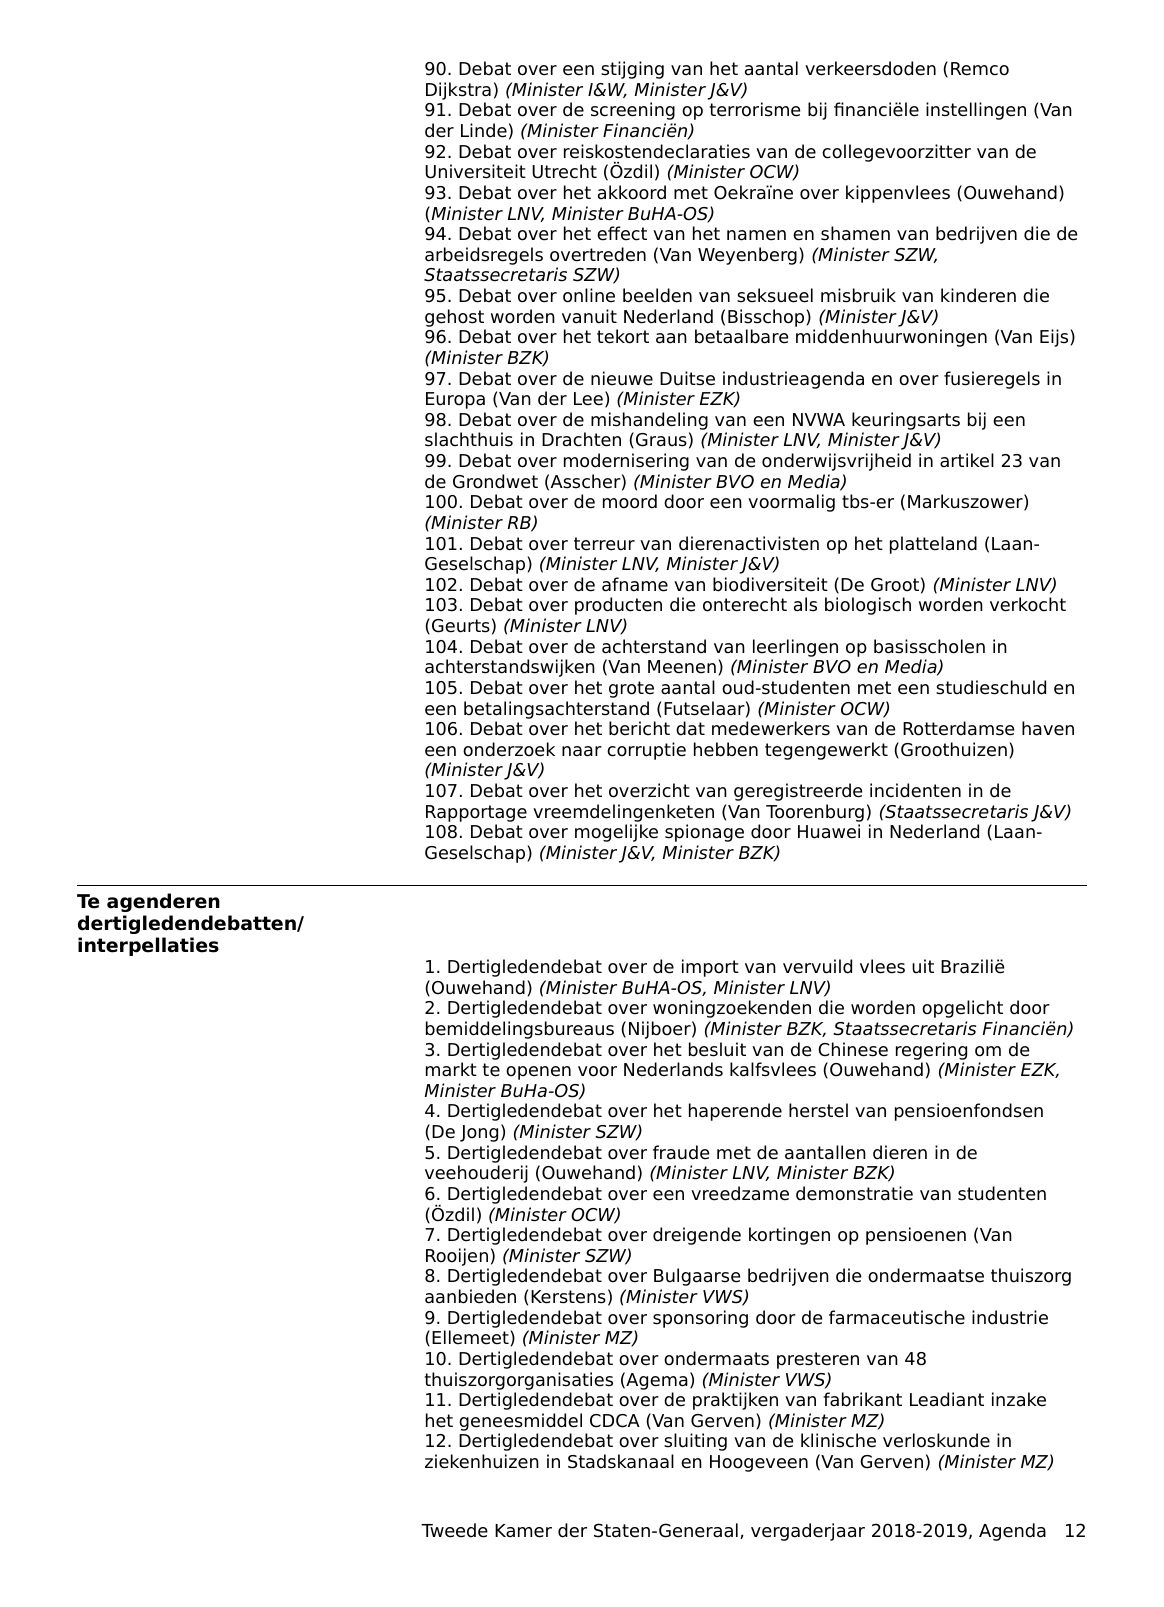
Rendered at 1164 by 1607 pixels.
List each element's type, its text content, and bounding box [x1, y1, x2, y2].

table_cell [77, 286, 401, 327]
table_cell 98. Debat over de mishandeling van een NVWA keuringsarts bij een slachthuis in Drachten (Graus) (Minister LNV, Minister J&V) [418, 410, 1087, 451]
table_cell [401, 1040, 418, 1101]
table_cell [401, 1431, 418, 1473]
table_cell 9. Dertigledendebat over sponsoring door de farmaceutische industrie (Ellemeet) (Minister MZ) [418, 1308, 1087, 1349]
table_cell [401, 369, 418, 410]
table_cell 5. Dertigledendebat over fraude met de aantallen dieren in de veehouderij (Ouwehand) (Minister LNV, Minister BZK) [418, 1143, 1087, 1184]
table_cell [77, 1184, 401, 1225]
table_cell 8. Dertigledendebat over Bulgaarse bedrijven die ondermaatse thuiszorg aanbieden (Kerstens) (Minister VWS) [418, 1266, 1087, 1308]
table_cell [77, 1349, 401, 1390]
table_cell [401, 1143, 418, 1184]
table_cell 102. Debat over de afname van biodiversiteit (De Groot) (Minister LNV) [418, 575, 1087, 595]
table_cell [77, 59, 401, 100]
table_cell [401, 59, 418, 100]
table_cell [401, 957, 418, 998]
table_cell 2. Dertigledendebat over woningzoekenden die worden opgelicht door bemiddelingsbureaus (Nijboer) (Minister BZK, Staatssecretaris Financiën) [418, 998, 1087, 1039]
table_cell [77, 1143, 401, 1184]
table_cell [401, 595, 418, 637]
table_cell [77, 1390, 401, 1431]
table_cell [401, 224, 418, 286]
table_cell 107. Debat over het overzicht van geregistreerde incidenten in de Rapportage vreemdelingenketen (Van Toorenburg) (Staatssecretaris J&V) [418, 781, 1087, 822]
table_cell 10. Dertigledendebat over ondermaats presteren van 48 thuiszorgorganisaties (Agema) (Minister VWS) [418, 1349, 1087, 1390]
table_cell 92. Debat over reiskostendeclaraties van de collegevoorzitter van de Universiteit Utrecht (Özdil) (Minister OCW) [418, 142, 1087, 183]
table_cell [401, 410, 418, 451]
table_cell 94. Debat over het effect van het namen en shamen van bedrijven die de arbeidsregels overtreden (Van Weyenberg) (Minister SZW, Staatssecretaris SZW) [418, 224, 1087, 286]
table_cell [401, 1184, 418, 1225]
table_cell 6. Dertigledendebat over een vreedzame demonstratie van studenten (Özdil) (Minister OCW) [418, 1184, 1087, 1225]
table_cell 91. Debat over de screening op terrorisme bij financiële instellingen (Van der Linde) (Minister Financiën) [418, 100, 1087, 142]
table_cell [401, 183, 418, 224]
table_cell [401, 1225, 418, 1266]
table_cell 96. Debat over het tekort aan betaalbare middenhuurwoningen (Van Eijs) (Minister BZK) [418, 327, 1087, 368]
table_cell [401, 142, 418, 183]
table_cell [401, 1266, 418, 1308]
table_cell [77, 998, 401, 1039]
table_cell [77, 575, 401, 595]
table_cell [401, 678, 418, 719]
table_cell [77, 451, 401, 492]
table_cell [401, 1349, 418, 1390]
table_cell 11. Dertigledendebat over de praktijken van fabrikant Leadiant inzake het geneesmiddel CDCA (Van Gerven) (Minister MZ) [418, 1390, 1087, 1431]
table_cell [77, 142, 401, 183]
table_cell [77, 719, 401, 781]
table_cell [401, 637, 418, 678]
table_cell 90. Debat over een stijging van het aantal verkeersdoden (Remco Dijkstra) (Minister I&W, Minister J&V) [418, 59, 1087, 100]
table_cell 7. Dertigledendebat over dreigende kortingen op pensioenen (Van Rooijen) (Minister SZW) [418, 1225, 1087, 1266]
table_header [401, 886, 418, 957]
table_cell 100. Debat over de moord door een voormalig tbs-er (Markuszower) (Minister RB) [418, 492, 1087, 533]
table_cell [77, 492, 401, 533]
table_cell [77, 183, 401, 224]
table_cell [401, 1390, 418, 1431]
table_cell [77, 224, 401, 286]
table_cell [77, 534, 401, 575]
table_header [418, 886, 1087, 957]
table_cell 1. Dertigledendebat over de import van vervuild vlees uit Brazilië (Ouwehand) (Minister BuHA-OS, Minister LNV) [418, 957, 1087, 998]
table_cell 97. Debat over de nieuwe Duitse industrieagenda en over fusieregels in Europa (Van der Lee) (Minister EZK) [418, 369, 1087, 410]
table_cell [77, 822, 401, 863]
table_cell [401, 822, 418, 863]
table_cell [77, 369, 401, 410]
table_cell [401, 1101, 418, 1143]
table_cell [77, 327, 401, 368]
table_cell [77, 1101, 401, 1143]
table_cell 103. Debat over producten die onterecht als biologisch worden verkocht (Geurts) (Minister LNV) [418, 595, 1087, 637]
table_cell [77, 100, 401, 142]
table_cell 3. Dertigledendebat over het besluit van de Chinese regering om de markt te openen voor Nederlands kalfsvlees (Ouwehand) (Minister EZK, Minister BuHa-OS) [418, 1040, 1087, 1101]
table_cell [77, 410, 401, 451]
table_cell [401, 1308, 418, 1349]
table_cell [77, 1308, 401, 1349]
table_cell 105. Debat over het grote aantal oud-studenten met een studieschuld en een betalingsachterstand (Futselaar) (Minister OCW) [418, 678, 1087, 719]
table_cell 99. Debat over modernisering van de onderwijsvrijheid in artikel 23 van de Grondwet (Asscher) (Minister BVO en Media) [418, 451, 1087, 492]
table_cell [401, 451, 418, 492]
table_cell [77, 678, 401, 719]
table_cell 95. Debat over online beelden van seksueel misbruik van kinderen die gehost worden vanuit Nederland (Bisschop) (Minister J&V) [418, 286, 1087, 327]
table_cell [77, 781, 401, 822]
table_cell 4. Dertigledendebat over het haperende herstel van pensioenfondsen (De Jong) (Minister SZW) [418, 1101, 1087, 1143]
table_cell [401, 100, 418, 142]
table_cell 93. Debat over het akkoord met Oekraïne over kippenvlees (Ouwehand) (Minister LNV, Minister BuHA-OS) [418, 183, 1087, 224]
table_cell [77, 595, 401, 637]
table_cell 104. Debat over de achterstand van leerlingen op basisscholen in achterstandswijken (Van Meenen) (Minister BVO en Media) [418, 637, 1087, 678]
table_cell [401, 534, 418, 575]
table_cell [401, 998, 418, 1039]
table_cell [401, 781, 418, 822]
table_cell [77, 1225, 401, 1266]
table_cell [401, 327, 418, 368]
table_cell 12. Dertigledendebat over sluiting van de klinische verloskunde in ziekenhuizen in Stadskanaal en Hoogeveen (Van Gerven) (Minister MZ) [418, 1431, 1087, 1473]
table_cell [401, 492, 418, 533]
table_cell [401, 575, 418, 595]
table_cell [401, 719, 418, 781]
table_cell [77, 637, 401, 678]
table_cell [77, 957, 401, 998]
table_cell [77, 1431, 401, 1473]
table_header Te agenderen dertigledendebatten/ interpellaties [77, 886, 401, 957]
table_cell [77, 1266, 401, 1308]
table_cell [401, 286, 418, 327]
table_cell [77, 1040, 401, 1101]
table_cell 108. Debat over mogelijke spionage door Huawei in Nederland (Laan-Geselschap) (Minister J&V, Minister BZK) [418, 822, 1087, 863]
table_cell 101. Debat over terreur van dierenactivisten op het platteland (Laan-Geselschap) (Minister LNV, Minister J&V) [418, 534, 1087, 575]
table_cell 106. Debat over het bericht dat medewerkers van de Rotterdamse haven een onderzoek naar corruptie hebben tegengewerkt (Groothuizen) (Minister J&V) [418, 719, 1087, 781]
